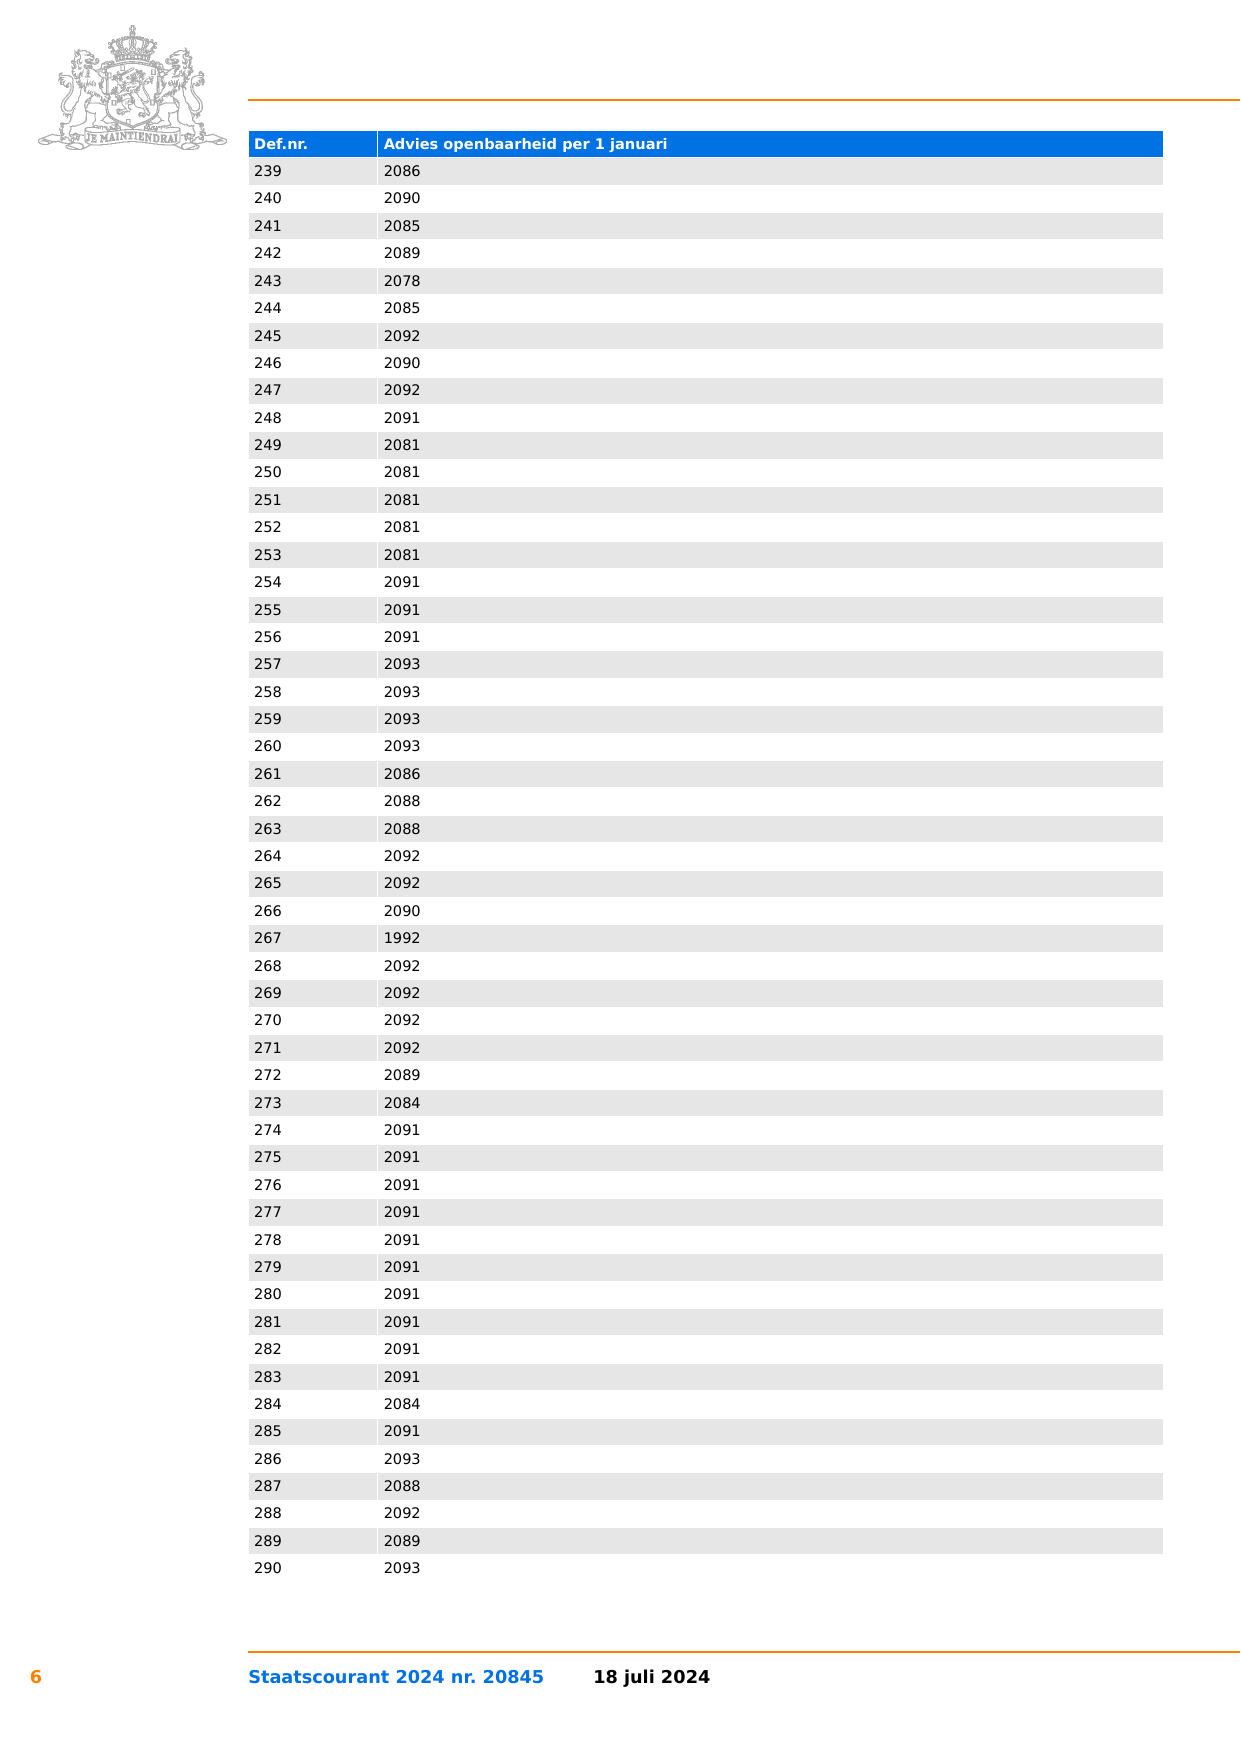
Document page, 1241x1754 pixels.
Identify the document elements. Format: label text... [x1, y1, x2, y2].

table_cell 285 [249, 1419, 377, 1445]
table_cell 246 [249, 350, 377, 376]
table_cell 2091 [378, 1172, 1163, 1198]
table_cell 2089 [378, 1528, 1163, 1554]
table_cell 256 [249, 624, 377, 650]
table_cell 2091 [378, 1364, 1163, 1390]
table_cell 1992 [378, 925, 1163, 952]
table_cell 2086 [378, 761, 1163, 787]
table_cell 280 [249, 1282, 377, 1308]
table_cell 274 [249, 1117, 377, 1143]
table_cell 278 [249, 1227, 377, 1253]
table_cell 283 [249, 1364, 377, 1390]
table_cell 2092 [378, 871, 1163, 897]
table_cell 2091 [378, 405, 1163, 431]
table_cell 239 [249, 158, 377, 185]
table_cell 2092 [378, 378, 1163, 404]
table_cell 252 [249, 515, 377, 541]
table_header Advies openbaarheid per 1 januari [378, 131, 1163, 157]
table_cell 276 [249, 1172, 377, 1198]
table_cell 2085 [378, 213, 1163, 239]
table_cell 2091 [378, 1282, 1163, 1308]
table_cell 284 [249, 1391, 377, 1417]
table_cell 286 [249, 1446, 377, 1472]
table_cell 2091 [378, 597, 1163, 623]
table_cell 2091 [378, 1145, 1163, 1171]
table_cell 273 [249, 1090, 377, 1116]
table_cell 2091 [378, 624, 1163, 650]
table_cell 2093 [378, 706, 1163, 733]
table_cell 2092 [378, 980, 1163, 1007]
table_cell 248 [249, 405, 377, 431]
table_cell 2092 [378, 953, 1163, 979]
table_cell 2081 [378, 487, 1163, 513]
table_cell 245 [249, 323, 377, 349]
table_cell 2088 [378, 816, 1163, 842]
table_cell 249 [249, 432, 377, 459]
table_cell 275 [249, 1145, 377, 1171]
table_cell 2093 [378, 1446, 1163, 1472]
table_cell 2092 [378, 1035, 1163, 1061]
table_cell 2091 [378, 1227, 1163, 1253]
table_cell 2090 [378, 898, 1163, 924]
table_cell 2092 [378, 323, 1163, 349]
table_cell 2091 [378, 1336, 1163, 1363]
table_cell 240 [249, 186, 377, 212]
table_cell 279 [249, 1254, 377, 1281]
table_cell 267 [249, 925, 377, 952]
table_cell 242 [249, 241, 377, 267]
table_cell 263 [249, 816, 377, 842]
table_cell 261 [249, 761, 377, 787]
picture [38, 25, 227, 150]
table_header Def.nr. [249, 131, 377, 157]
table_cell 2093 [378, 651, 1163, 678]
table_cell 2093 [378, 1556, 1163, 1582]
table_cell 2085 [378, 295, 1163, 322]
table_cell 244 [249, 295, 377, 322]
table_cell 253 [249, 542, 377, 568]
table_cell 2081 [378, 542, 1163, 568]
table_cell 2093 [378, 734, 1163, 760]
table_cell 2090 [378, 186, 1163, 212]
table_cell 241 [249, 213, 377, 239]
table_cell 2089 [378, 1063, 1163, 1089]
table_cell 2084 [378, 1391, 1163, 1417]
table_cell 289 [249, 1528, 377, 1554]
table_cell 243 [249, 268, 377, 294]
table_cell 2081 [378, 460, 1163, 486]
table_cell 2088 [378, 789, 1163, 815]
table_cell 2092 [378, 1008, 1163, 1034]
table_cell 2092 [378, 843, 1163, 869]
table_cell 2093 [378, 679, 1163, 705]
table_cell 251 [249, 487, 377, 513]
table_cell 2091 [378, 1117, 1163, 1143]
table_cell 266 [249, 898, 377, 924]
table_cell 264 [249, 843, 377, 869]
table_cell 2081 [378, 515, 1163, 541]
table_cell 282 [249, 1336, 377, 1363]
table_cell 2086 [378, 158, 1163, 185]
table_cell 270 [249, 1008, 377, 1034]
table_cell 272 [249, 1063, 377, 1089]
table_cell 257 [249, 651, 377, 678]
table_cell 281 [249, 1309, 377, 1335]
table_cell 254 [249, 569, 377, 596]
table_cell 260 [249, 734, 377, 760]
table_cell 2091 [378, 1309, 1163, 1335]
table_cell 255 [249, 597, 377, 623]
table_cell 247 [249, 378, 377, 404]
table_cell 2092 [378, 1501, 1163, 1527]
table_cell 2090 [378, 350, 1163, 376]
table_cell 262 [249, 789, 377, 815]
table_cell 277 [249, 1199, 377, 1226]
table_cell 2084 [378, 1090, 1163, 1116]
table_cell 2091 [378, 1254, 1163, 1281]
table_cell 265 [249, 871, 377, 897]
table_cell 287 [249, 1473, 377, 1500]
table_cell 2089 [378, 241, 1163, 267]
table_cell 268 [249, 953, 377, 979]
table_cell 288 [249, 1501, 377, 1527]
table_cell 2091 [378, 1199, 1163, 1226]
table_cell 250 [249, 460, 377, 486]
table_cell 290 [249, 1556, 377, 1582]
table_cell 2088 [378, 1473, 1163, 1500]
table_cell 269 [249, 980, 377, 1007]
table_cell 271 [249, 1035, 377, 1061]
table_cell 259 [249, 706, 377, 733]
table_cell 258 [249, 679, 377, 705]
table_cell 2091 [378, 1419, 1163, 1445]
table_cell 2091 [378, 569, 1163, 596]
table_cell 2081 [378, 432, 1163, 459]
table_cell 2078 [378, 268, 1163, 294]
